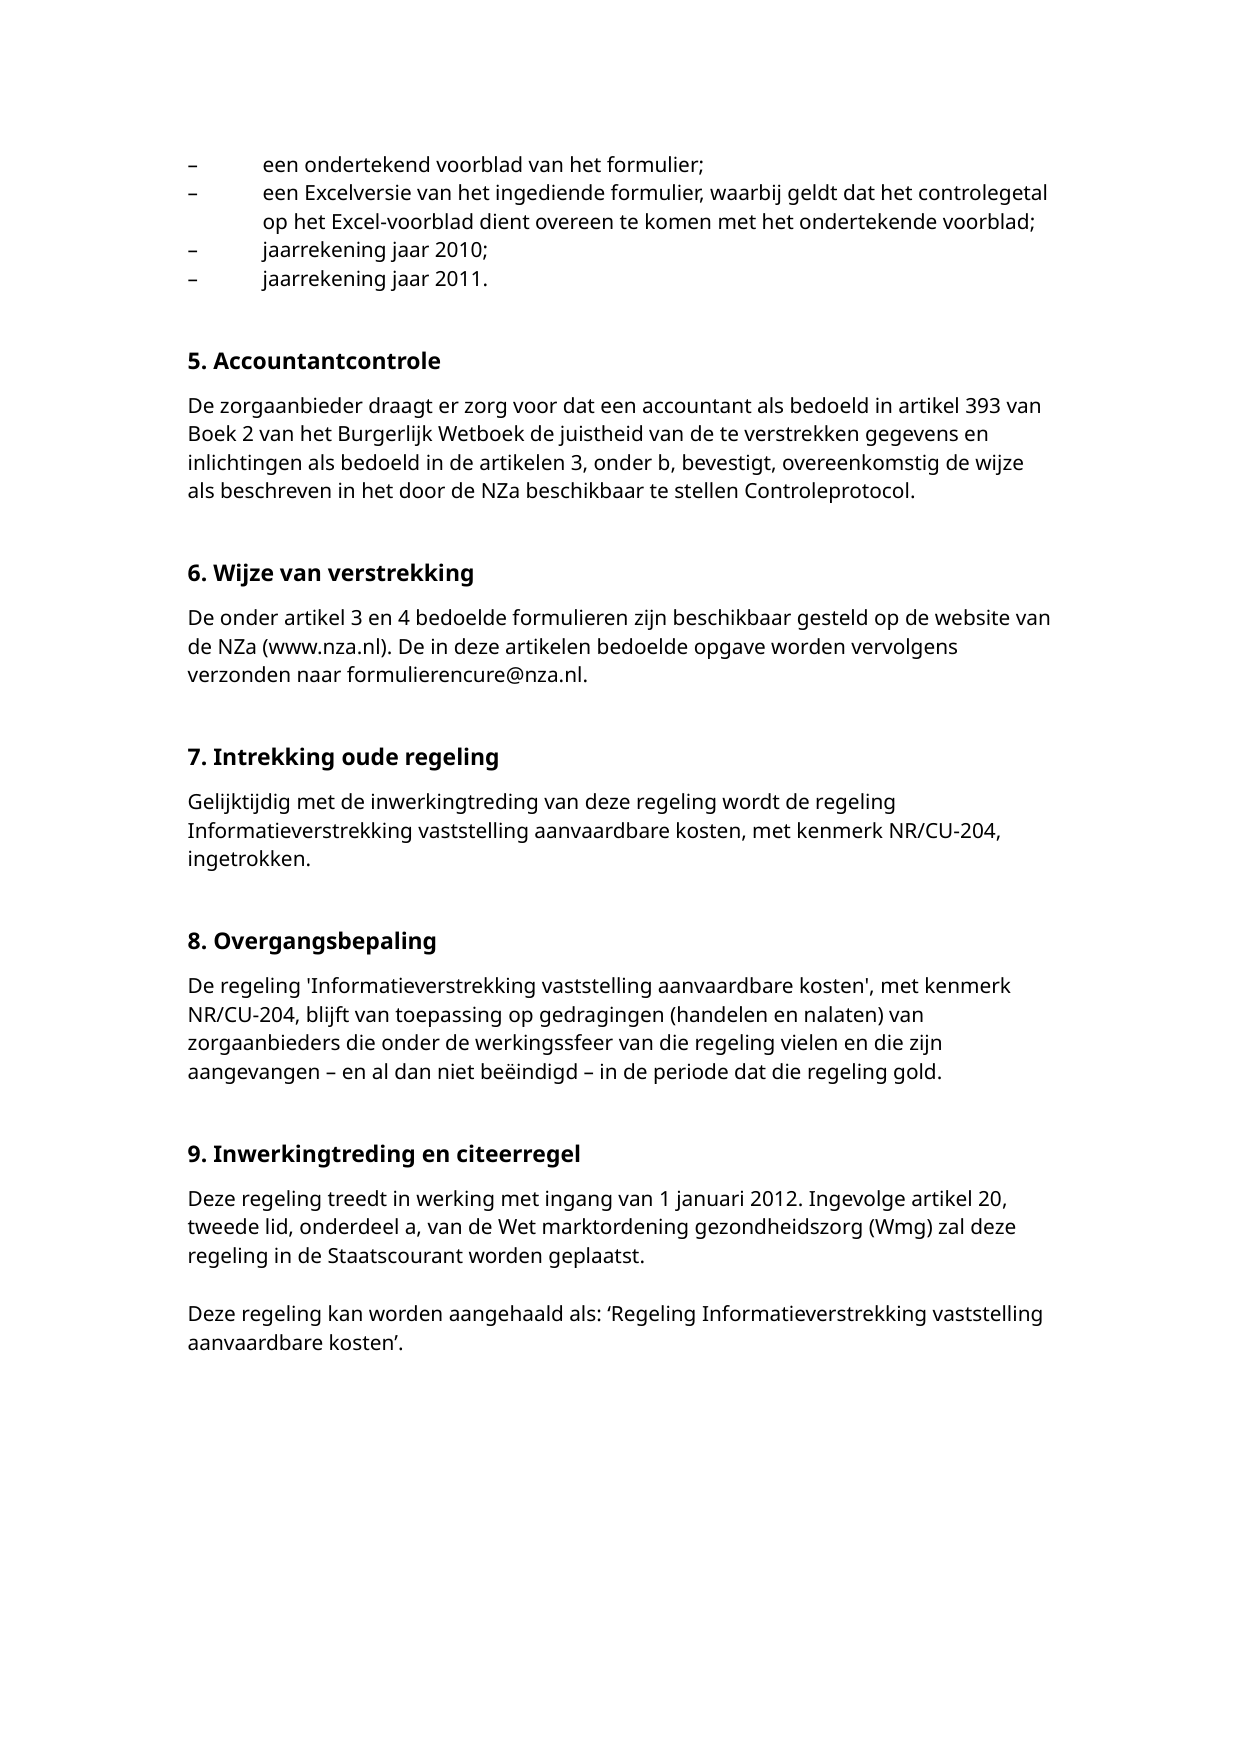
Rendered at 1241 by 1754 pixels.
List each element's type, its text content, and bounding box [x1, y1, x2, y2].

text De regeling 'Informatieverstrekking vaststelling aanvaardbare kosten', met kenmerk NR/CU-204, blijft van toepassing op gedragingen (handelen en nalaten) van zorgaanbieders die onder de werkingssfeer van die regeling vielen en die zijn aangevangen – en al dan niet beëindigd – in de periode dat die regeling gold. [187, 972, 1053, 1085]
subtitle 8. Overgangsbepaling [187, 925, 1053, 957]
text Deze regeling kan worden aangehaald als: ‘Regeling Informatieverstrekking vaststelling aanvaardbare kosten’. [187, 1299, 1053, 1356]
list jaarrekening jaar 2010; [187, 235, 1053, 264]
subtitle 5. Accountantcontrole [187, 345, 1053, 376]
list een Excelversie van het ingediende formulier, waarbij geldt dat het controlegetal op het Excel-voorblad dient overeen te komen met het ondertekende voorblad; [187, 178, 1053, 235]
list jaarrekening jaar 2011. [187, 264, 1053, 292]
text Gelijktijdig met de inwerkingtreding van deze regeling wordt de regeling Informatieverstrekking vaststelling aanvaardbare kosten, met kenmerk NR/CU-204, ingetrokken. [187, 787, 1053, 873]
subtitle 6. Wijze van verstrekking [187, 557, 1053, 588]
text De onder artikel 3 en 4 bedoelde formulieren zijn beschikbaar gesteld op de website van de NZa (www.nza.nl). De in deze artikelen bedoelde opgave worden vervolgens verzonden naar formulierencure@nza.nl. [187, 603, 1053, 689]
subtitle 7. Intrekking oude regeling [187, 741, 1053, 772]
text De zorgaanbieder draagt er zorg voor dat een accountant als bedoeld in artikel 393 van Boek 2 van het Burgerlijk Wetboek de juistheid van de te verstrekken gegevens en inlichtingen als bedoeld in de artikelen 3, onder b, bevestigt, overeenkomstig de wijze als beschreven in het door de NZa beschikbaar te stellen Controleprotocol. [187, 391, 1053, 505]
list een ondertekend voorblad van het formulier; [187, 150, 1053, 178]
text Deze regeling treedt in werking met ingang van 1 januari 2012. Ingevolge artikel 20, tweede lid, onderdeel a, van de Wet marktordening gezondheidszorg (Wmg) zal deze regeling in de Staatscourant worden geplaatst. [187, 1184, 1053, 1269]
subtitle 9. Inwerkingtreding en citeerregel [187, 1138, 1053, 1169]
